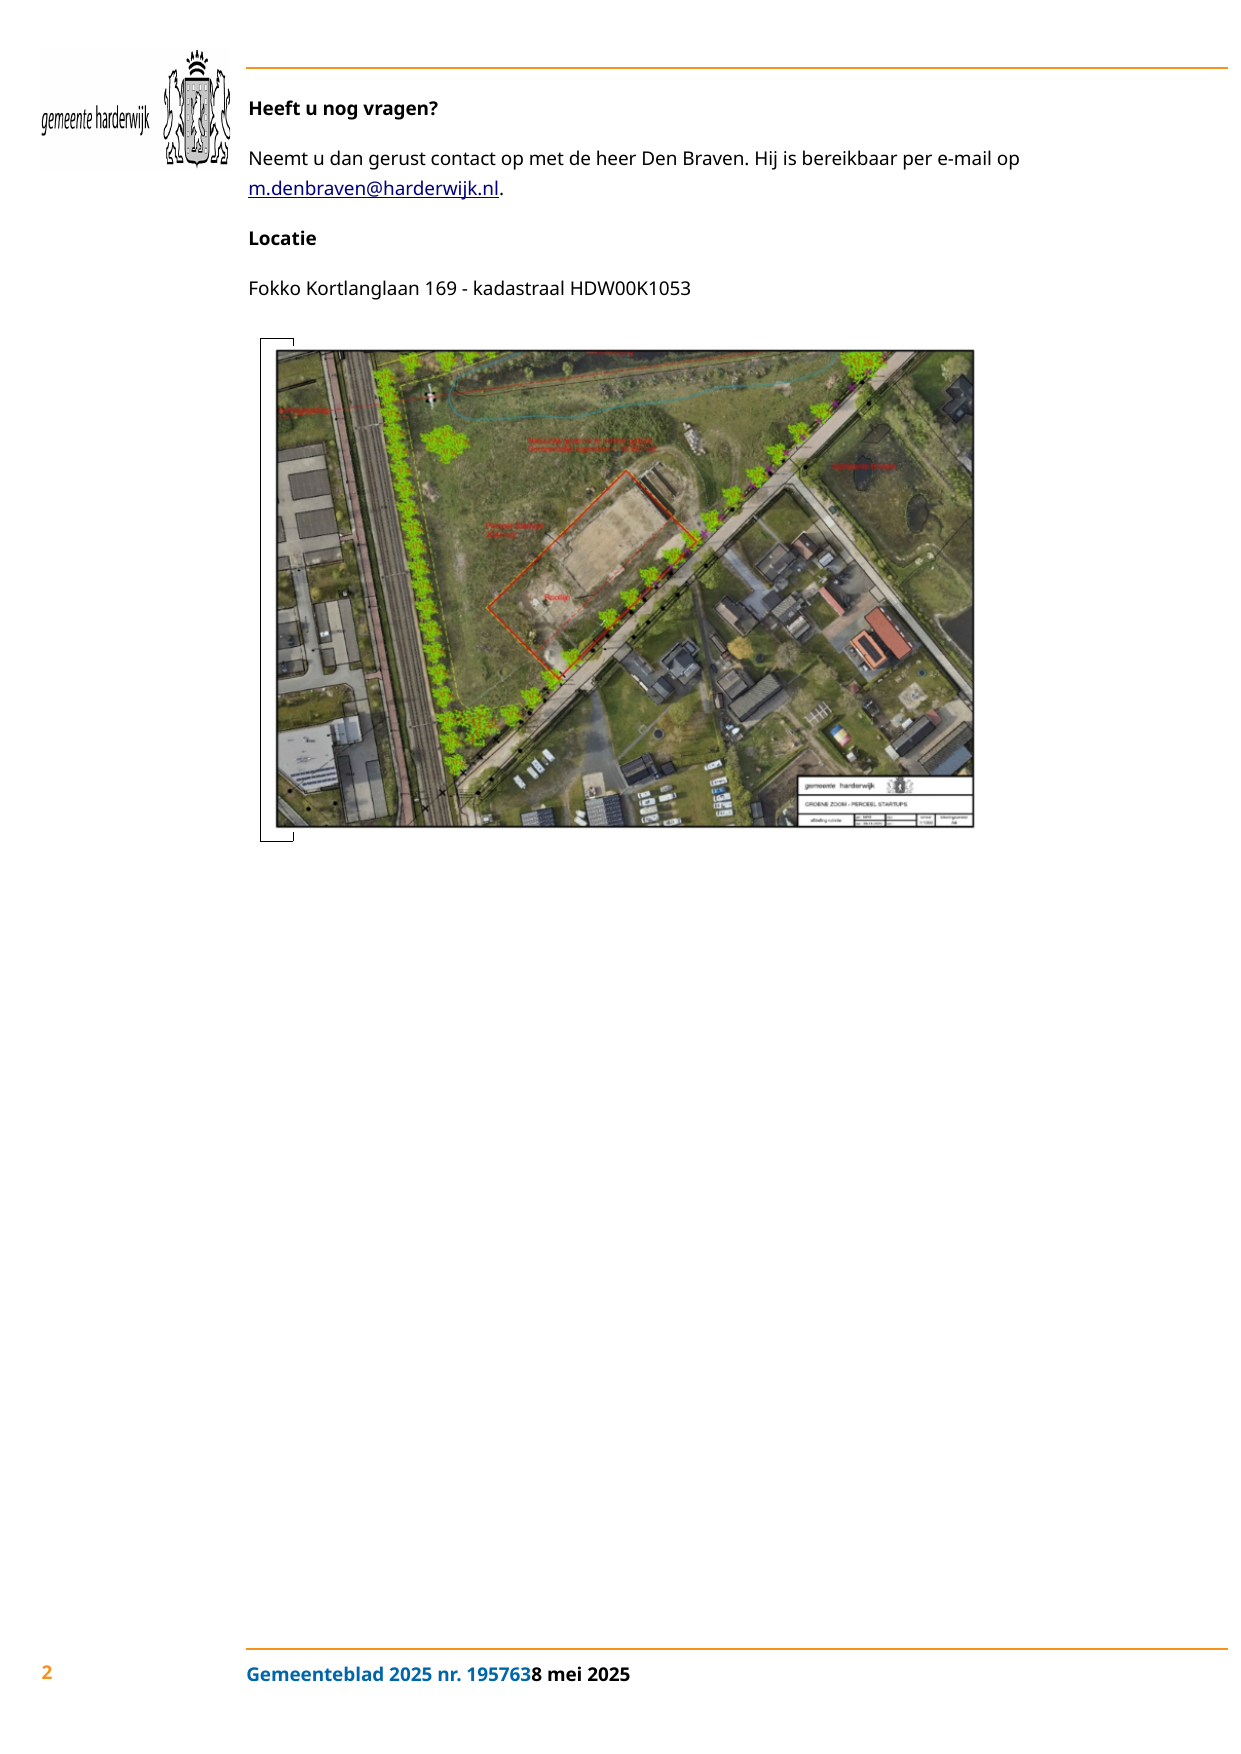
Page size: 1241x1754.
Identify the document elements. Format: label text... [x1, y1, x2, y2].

text Locatie [248, 225, 1152, 251]
text Fokko Kortlanglaan 169 - kadastraal HDW00K1053 [248, 276, 1152, 301]
picture [268, 346, 978, 832]
picture [41, 47, 231, 172]
text Heeft u nog vragen? [248, 95, 1152, 121]
text Neemt u dan gerust contact op met de heer Den Braven. Hij is bereikbaar per e-mail op m.denbraven@harderwijk.nl. [248, 145, 1152, 201]
